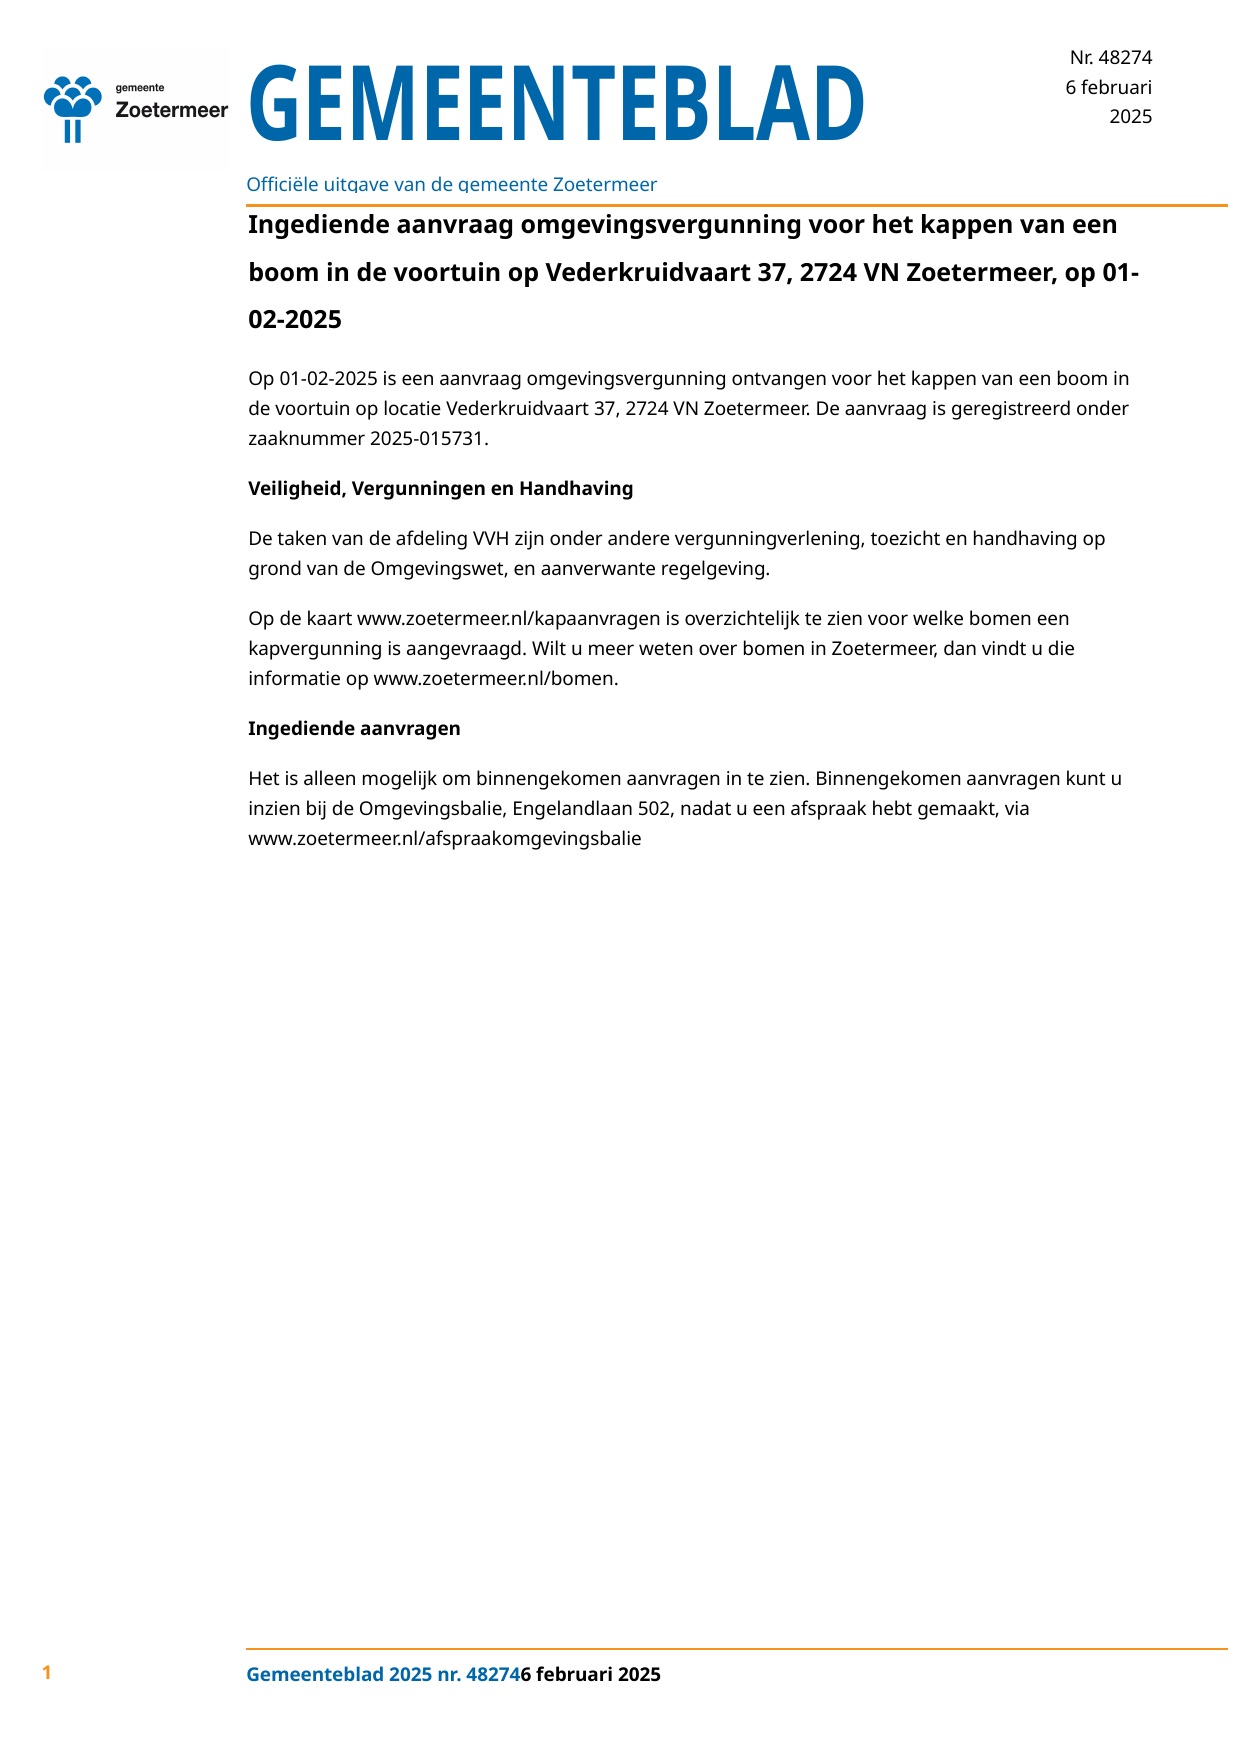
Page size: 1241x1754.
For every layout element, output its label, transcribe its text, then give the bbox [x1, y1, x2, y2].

text Ingediende aanvraag omgevingsvergunning voor het kappen van een boom in de voortuin op Vederkruidvaart 37, 2724 VN Zoetermeer, op 01-02-2025 [248, 207, 1152, 336]
text Veiligheid, Vergunningen en Handhaving [248, 475, 1152, 501]
picture [41, 47, 231, 172]
text Ingediende aanvragen [248, 715, 1152, 741]
text Op 01-02-2025 is een aanvraag omgevingsvergunning ontvangen voor het kappen van een boom in de voortuin op locatie Vederkruidvaart 37, 2724 VN Zoetermeer. De aanvraag is geregistreerd onder zaaknummer 2025-015731. [248, 366, 1152, 450]
text De taken van de afdeling VVH zijn onder andere vergunningverlening, toezicht en handhaving op grond van de Omgevingswet, en aanverwante regelgeving. [248, 526, 1152, 581]
text Op de kaart www.zoetermeer.nl/kapaanvragen is overzichtelijk te zien voor welke bomen een kapvergunning is aangevraagd. Wilt u meer weten over bomen in Zoetermeer, dan vindt u die informatie op www.zoetermeer.nl/bomen. [248, 606, 1152, 690]
text Het is alleen mogelijk om binnengekomen aanvragen in te zien. Binnengekomen aanvragen kunt u inzien bij de Omgevingsbalie, Engelandlaan 502, nadat u een afspraak hebt gemaakt, via www.zoetermeer.nl/afspraakomgevingsbalie [248, 766, 1152, 850]
